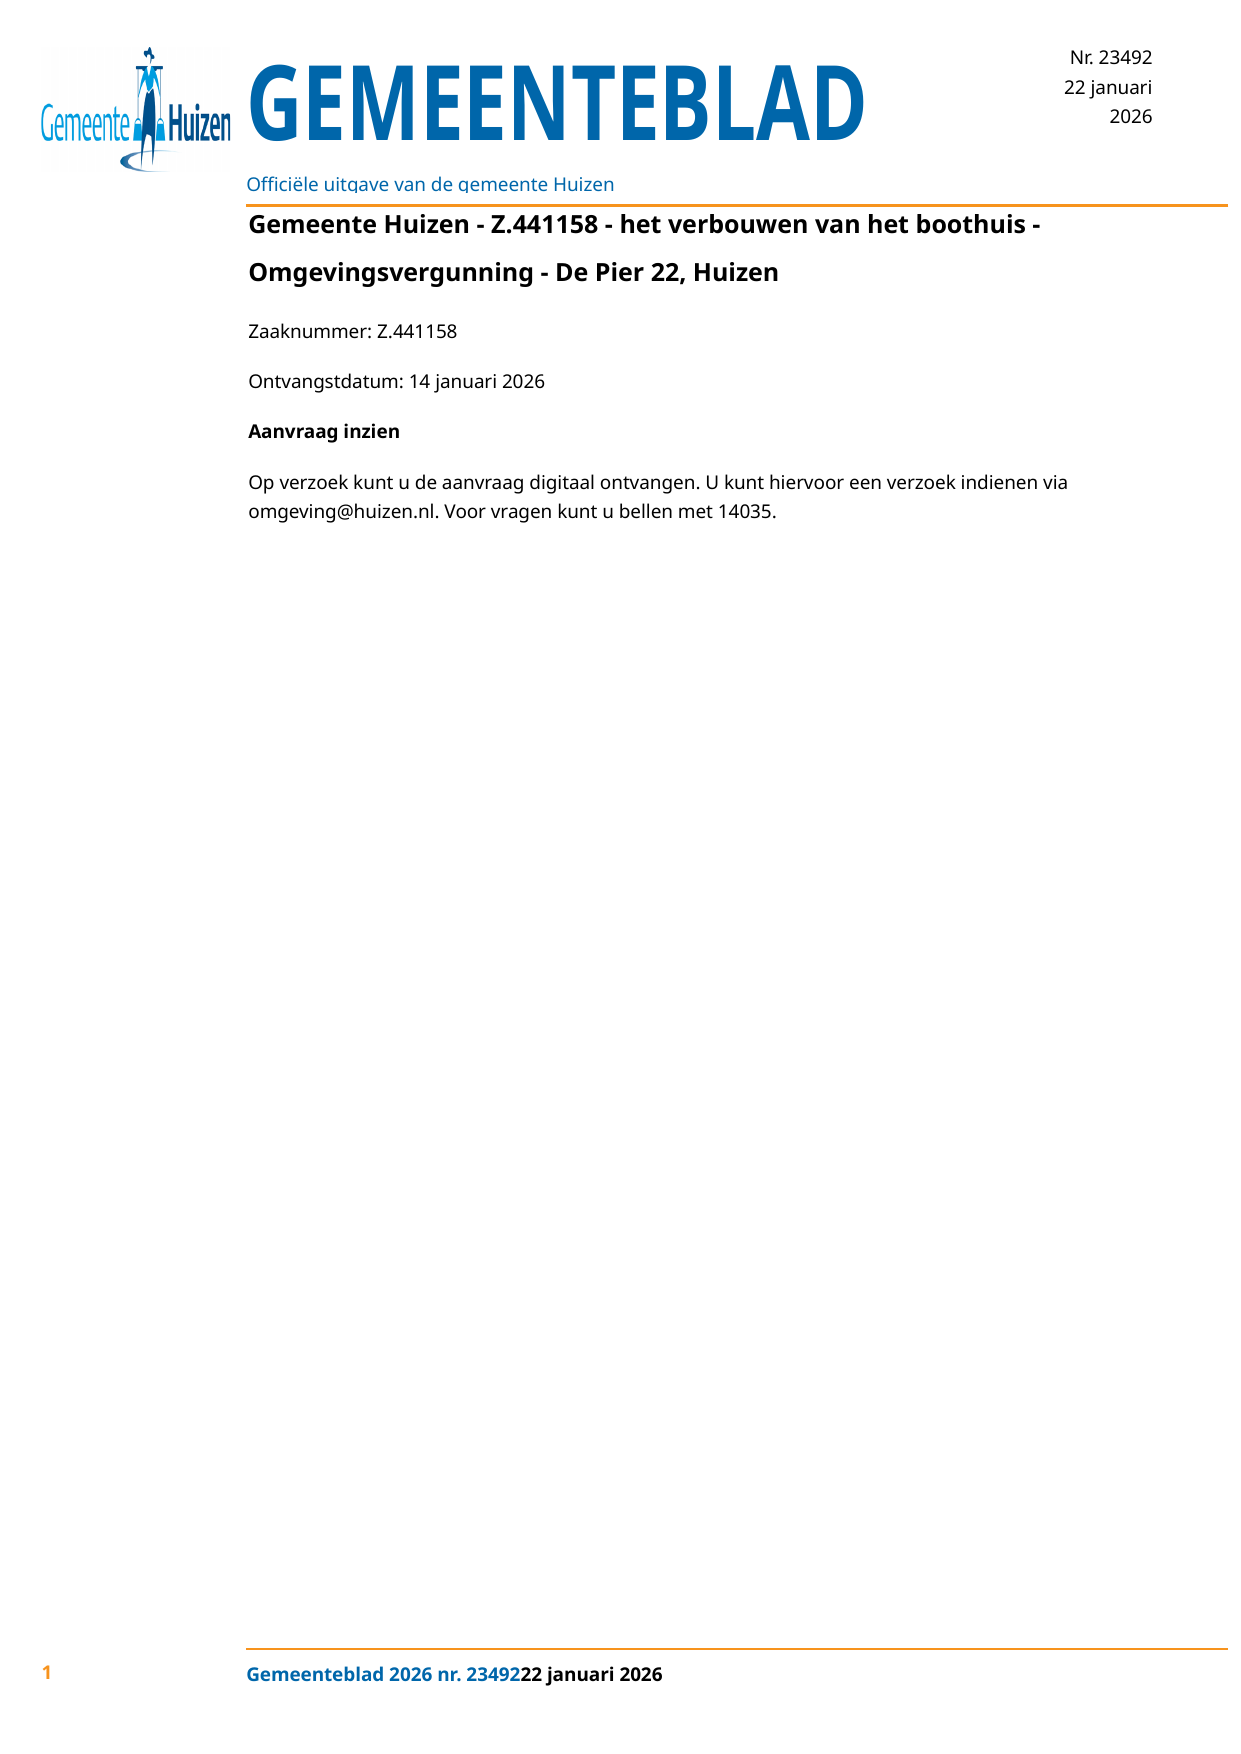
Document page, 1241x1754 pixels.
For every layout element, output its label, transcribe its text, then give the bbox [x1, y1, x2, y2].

text Zaaknummer: Z.441158 [248, 318, 1152, 344]
text Gemeente Huizen - Z.441158 - het verbouwen van het boothuis - Omgevingsvergunning - De Pier 22, Huizen [248, 207, 1152, 288]
picture [41, 47, 231, 172]
text Op verzoek kunt u de aanvraag digitaal ontvangen. U kunt hiervoor een verzoek indienen via omgeving@huizen.nl. Voor vragen kunt u bellen met 14035. [248, 469, 1152, 524]
text Aanvraag inzien [248, 419, 1152, 444]
text Ontvangstdatum: 14 januari 2026 [248, 368, 1152, 394]
